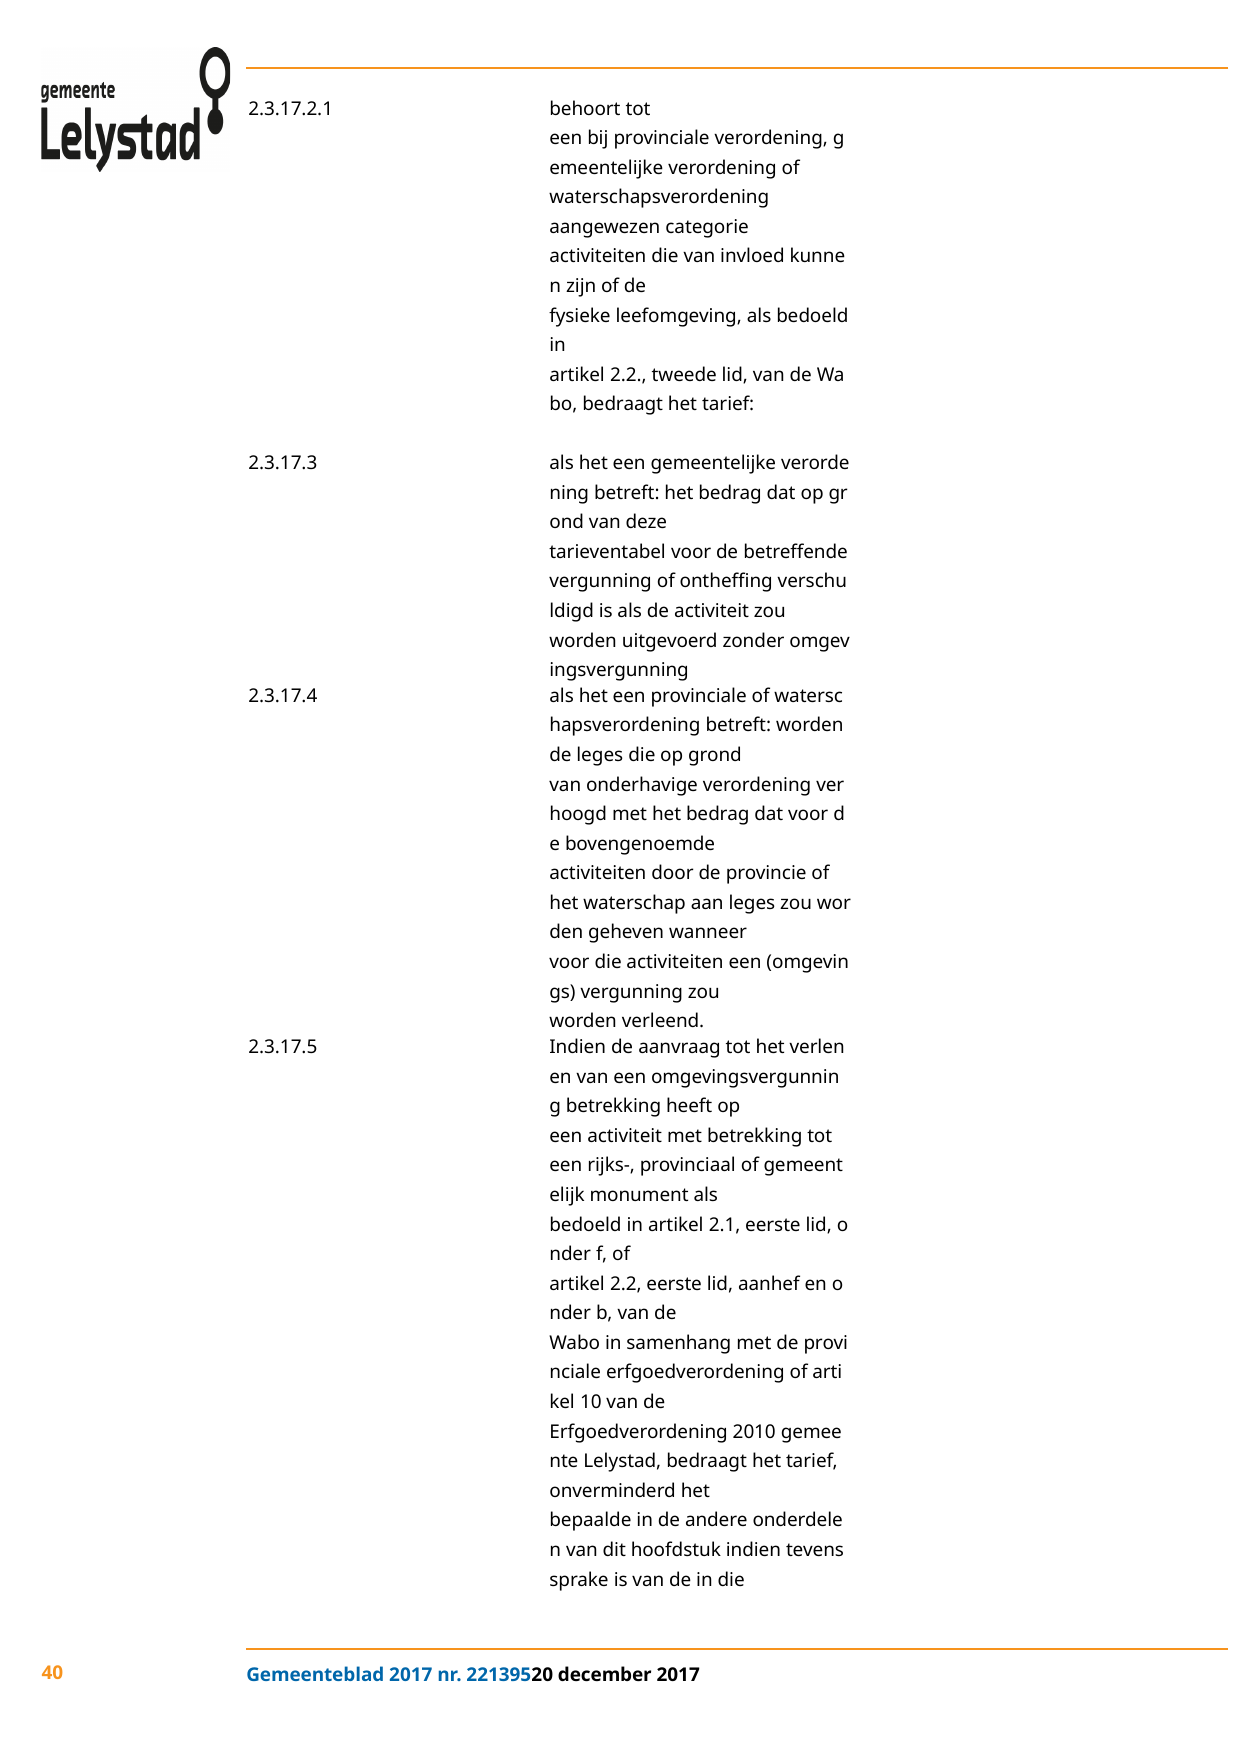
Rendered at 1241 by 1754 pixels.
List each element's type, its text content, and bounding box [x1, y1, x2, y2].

table_cell [850, 1033, 1152, 1591]
table_cell Indien de aanvraag tot het verlenen van een omgevingsvergunning betrekking heeft op een activiteit met betrekking tot een rijks-, provinciaal of gemeentelijk monument als bedoeld in artikel 2.1, eerste lid, onder f, of artikel 2.2, eerste lid, aanhef en onder b, van de Wabo in samenhang met de provinciale erfgoedverordening of artikel 10 van de Erfgoedverordening 2010 gemeente Lelystad, bedraagt het tarief, onverminderd het bepaalde in de andere onderdelen van dit hoofdstuk indien tevens sprake is van de in die [549, 1033, 850, 1591]
table_cell behoort tot een bij provinciale verordening, gemeentelijke verordening of waterschapsverordening aangewezen categorie activiteiten die van invloed kunnen zijn of de fysieke leefomgeving, als bedoeld in artikel 2.2., tweede lid, van de Wabo, bedraagt het tarief: [549, 95, 850, 416]
table_cell als het een provinciale of waterschapsverordening betreft: worden de leges die op grond van onderhavige verordening verhoogd met het bedrag dat voor de bovengenoemde activiteiten door de provincie of het waterschap aan leges zou worden geheven wanneer voor die activiteiten een (omgevings) vergunning zou worden verleend. [549, 682, 850, 1033]
table_cell 2.3.17.5 [248, 1033, 549, 1591]
table_cell 2.3.17.4 [248, 682, 549, 1033]
picture [41, 47, 231, 172]
table_cell [850, 95, 1152, 416]
table_cell 2.3.17.2.1 [248, 95, 549, 416]
table_header 2.3.17.3 [248, 449, 549, 682]
table_header [850, 449, 1152, 682]
table_header als het een gemeentelijke verordening betreft: het bedrag dat op grond van deze tarieventabel voor de betreffende vergunning of ontheffing verschuldigd is als de activiteit zou worden uitgevoerd zonder omgevingsvergunning [549, 449, 850, 682]
table_cell [850, 682, 1152, 1033]
